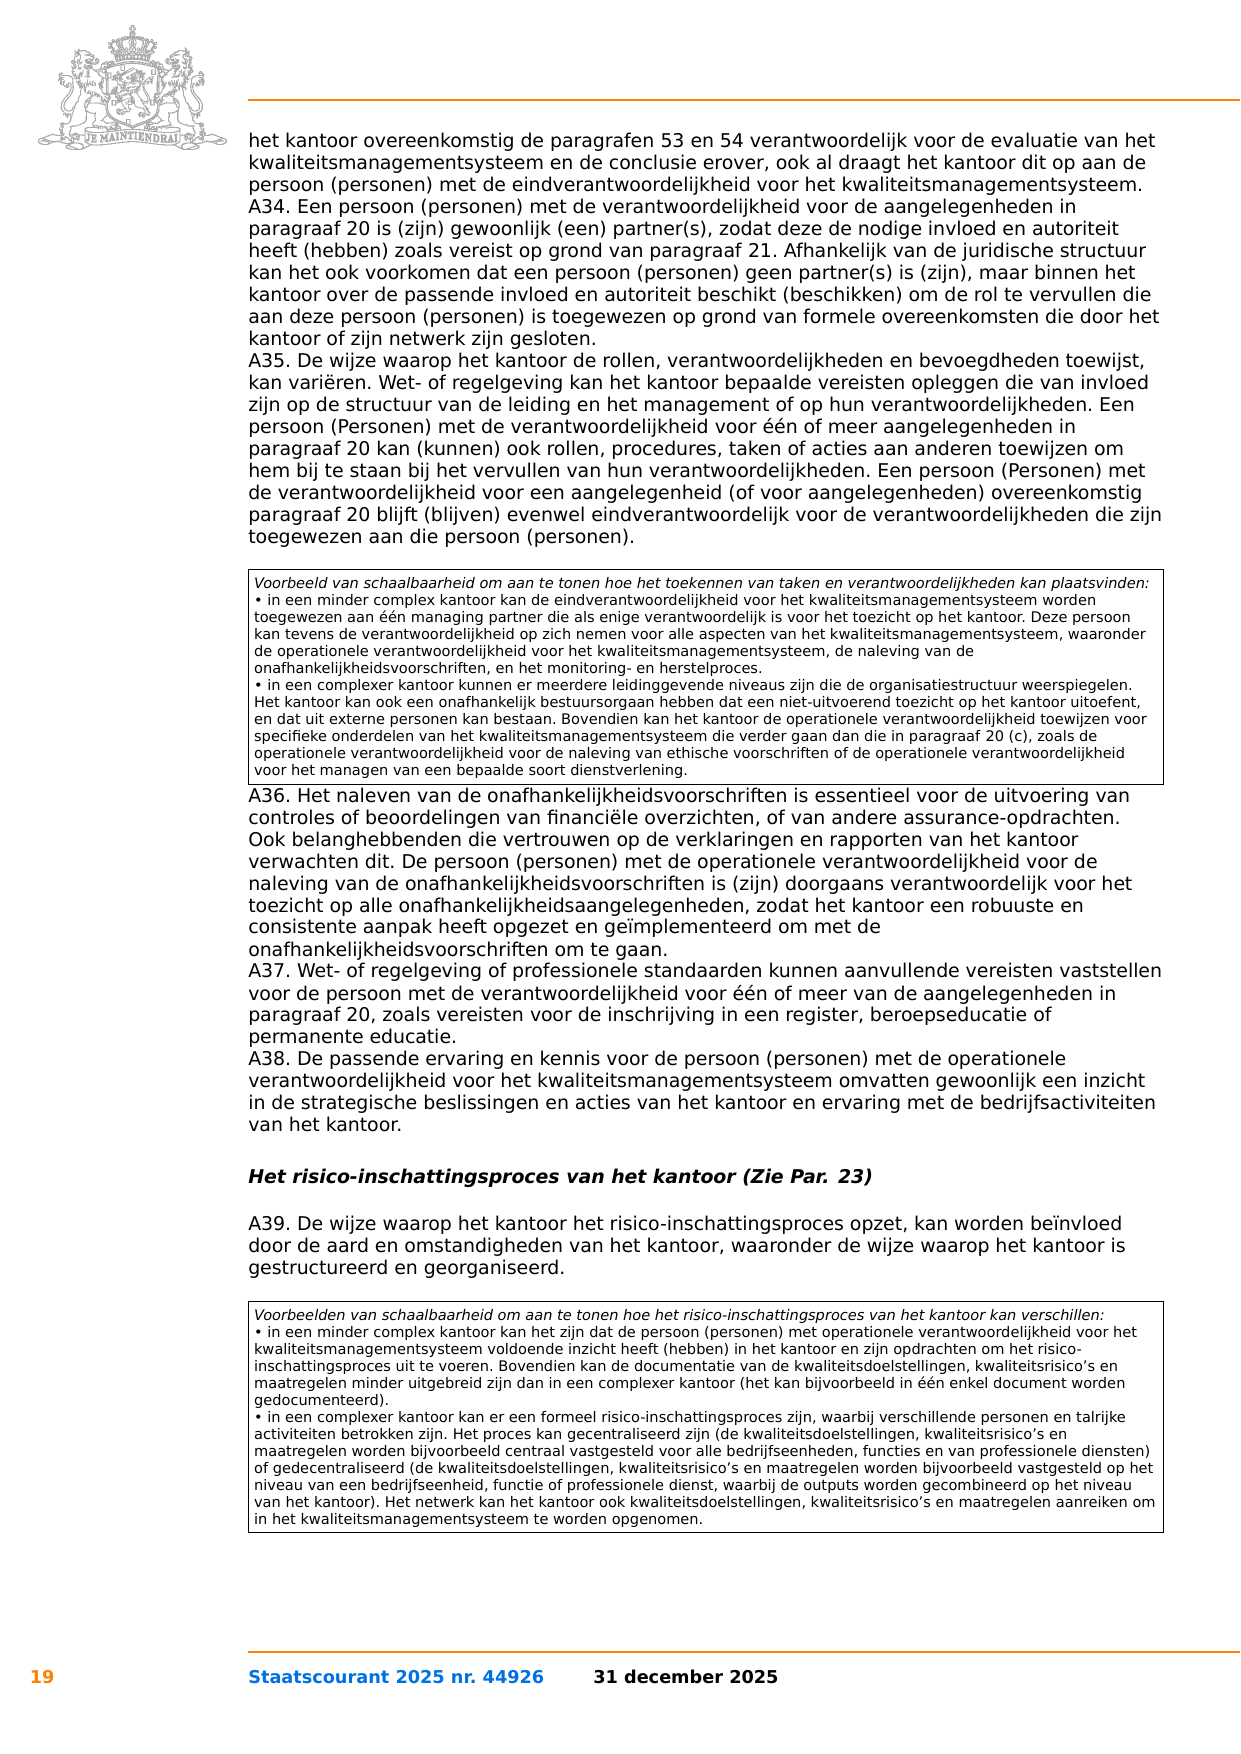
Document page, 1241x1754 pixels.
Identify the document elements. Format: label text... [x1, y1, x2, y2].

text A39. De wijze waarop het kantoor het risico-inschattingsproces opzet, kan worden beïnvloed door de aard en omstandigheden van het kantoor, waaronder de wijze waarop het kantoor is gestructureerd en georganiseerd. [248, 1213, 1163, 1279]
text het kantoor overeenkomstig de paragrafen 53 en 54 verantwoordelijk voor de evaluatie van het kwaliteitsmanagementsysteem en de conclusie erover, ook al draagt het kantoor dit op aan de persoon (personen) met de eindverantwoordelijkheid voor het kwaliteitsmanagementsysteem. [248, 130, 1163, 196]
text A36. Het naleven van de onafhankelijkheidsvoorschriften is essentieel voor de uitvoering van controles of beoordelingen van financiële overzichten, of van andere assurance-opdrachten. Ook belanghebbenden die vertrouwen op de verklaringen en rapporten van het kantoor verwachten dit. De persoon (personen) met de operationele verantwoordelijkheid voor de naleving van de onafhankelijkheidsvoorschriften is (zijn) doorgaans verantwoordelijk voor het toezicht op alle onafhankelijkheidsaangelegenheden, zodat het kantoor een robuuste en consistente aanpak heeft opgezet en geïmplementeerd om met de onafhankelijkheidsvoorschriften om te gaan. [248, 785, 1163, 960]
text A38. De passende ervaring en kennis voor de persoon (personen) met de operationele verantwoordelijkheid voor het kwaliteitsmanagementsysteem omvatten gewoonlijk een inzicht in de strategische beslissingen en acties van het kantoor en ervaring met de bedrijfsactiviteiten van het kantoor. [248, 1048, 1163, 1136]
picture [38, 25, 227, 150]
table_header Voorbeelden van schaalbaarheid om aan te tonen hoe het risico-inschattingsproces van het kantoor kan verschillen: • in een minder complex kantoor kan het zijn dat de persoon (personen) met operationele verantwoordelijkheid voor het kwaliteitsmanagementsysteem voldoende inzicht heeft (hebben) in het kantoor en zijn opdrachten om het risico-inschattingsproces uit te voeren. Bovendien kan de documentatie van de kwaliteitsdoelstellingen, kwaliteitsrisico’s en maatregelen minder uitgebreid zijn dan in een complexer kantoor (het kan bijvoorbeeld in één enkel document worden gedocumenteerd). • in een complexer kantoor kan er een formeel risico-inschattingsproces zijn, waarbij verschillende personen en talrijke activiteiten betrokken zijn. Het proces kan gecentraliseerd zijn (de kwaliteitsdoelstellingen, kwaliteitsrisico’s en maatregelen worden bijvoorbeeld centraal vastgesteld voor alle bedrijfseenheden, functies en van professionele diensten) of gedecentraliseerd (de kwaliteitsdoelstellingen, kwaliteitsrisico’s en maatregelen worden bijvoorbeeld vastgesteld op het niveau van een bedrijfseenheid, functie of professionele dienst, waarbij de outputs worden gecombineerd op het niveau van het kantoor). Het netwerk kan het kantoor ook kwaliteitsdoelstellingen, kwaliteitsrisico’s en maatregelen aanreiken om in het kwaliteitsmanagementsysteem te worden opgenomen. [249, 1302, 1163, 1532]
subtitle Het risico-inschattingsproces van het kantoor (Zie Par. 23) [248, 1166, 1163, 1188]
text A37. Wet- of regelgeving of professionele standaarden kunnen aanvullende vereisten vaststellen voor de persoon met de verantwoordelijkheid voor één of meer van de aangelegenheden in paragraaf 20, zoals vereisten voor de inschrijving in een register, beroepseducatie of permanente educatie. [248, 960, 1163, 1048]
text A34. Een persoon (personen) met de verantwoordelijkheid voor de aangelegenheden in paragraaf 20 is (zijn) gewoonlijk (een) partner(s), zodat deze de nodige invloed en autoriteit heeft (hebben) zoals vereist op grond van paragraaf 21. Afhankelijk van de juridische structuur kan het ook voorkomen dat een persoon (personen) geen partner(s) is (zijn), maar binnen het kantoor over de passende invloed en autoriteit beschikt (beschikken) om de rol te vervullen die aan deze persoon (personen) is toegewezen op grond van formele overeenkomsten die door het kantoor of zijn netwerk zijn gesloten. [248, 196, 1163, 350]
table_header Voorbeeld van schaalbaarheid om aan te tonen hoe het toekennen van taken en verantwoordelijkheden kan plaatsvinden: • in een minder complex kantoor kan de eindverantwoordelijkheid voor het kwaliteitsmanagementsysteem worden toegewezen aan één managing partner die als enige verantwoordelijk is voor het toezicht op het kantoor. Deze persoon kan tevens de verantwoordelijkheid op zich nemen voor alle aspecten van het kwaliteitsmanagementsysteem, waaronder de operationele verantwoordelijkheid voor het kwaliteitsmanagementsysteem, de naleving van de onafhankelijkheidsvoorschriften, en het monitoring- en herstelproces. • in een complexer kantoor kunnen er meerdere leidinggevende niveaus zijn die de organisatiestructuur weerspiegelen. Het kantoor kan ook een onafhankelijk bestuursorgaan hebben dat een niet-uitvoerend toezicht op het kantoor uitoefent, en dat uit externe personen kan bestaan. Bovendien kan het kantoor de operationele verantwoordelijkheid toewijzen voor specifieke onderdelen van het kwaliteitsmanagementsysteem die verder gaan dan die in paragraaf 20 (c), zoals de operationele verantwoordelijkheid voor de naleving van ethische voorschriften of de operationele verantwoordelijkheid voor het managen van een bepaalde soort dienstverlening. [249, 570, 1163, 783]
text A35. De wijze waarop het kantoor de rollen, verantwoordelijkheden en bevoegdheden toewijst, kan variëren. Wet- of regelgeving kan het kantoor bepaalde vereisten opleggen die van invloed zijn op de structuur van de leiding en het management of op hun verantwoordelijkheden. Een persoon (Personen) met de verantwoordelijkheid voor één of meer aangelegenheden in paragraaf 20 kan (kunnen) ook rollen, procedures, taken of acties aan anderen toewijzen om hem bij te staan bij het vervullen van hun verantwoordelijkheden. Een persoon (Personen) met de verantwoordelijkheid voor een aangelegenheid (of voor aangelegenheden) overeenkomstig paragraaf 20 blijft (blijven) evenwel eindverantwoordelijk voor de verantwoordelijkheden die zijn toegewezen aan die persoon (personen). [248, 350, 1163, 547]
